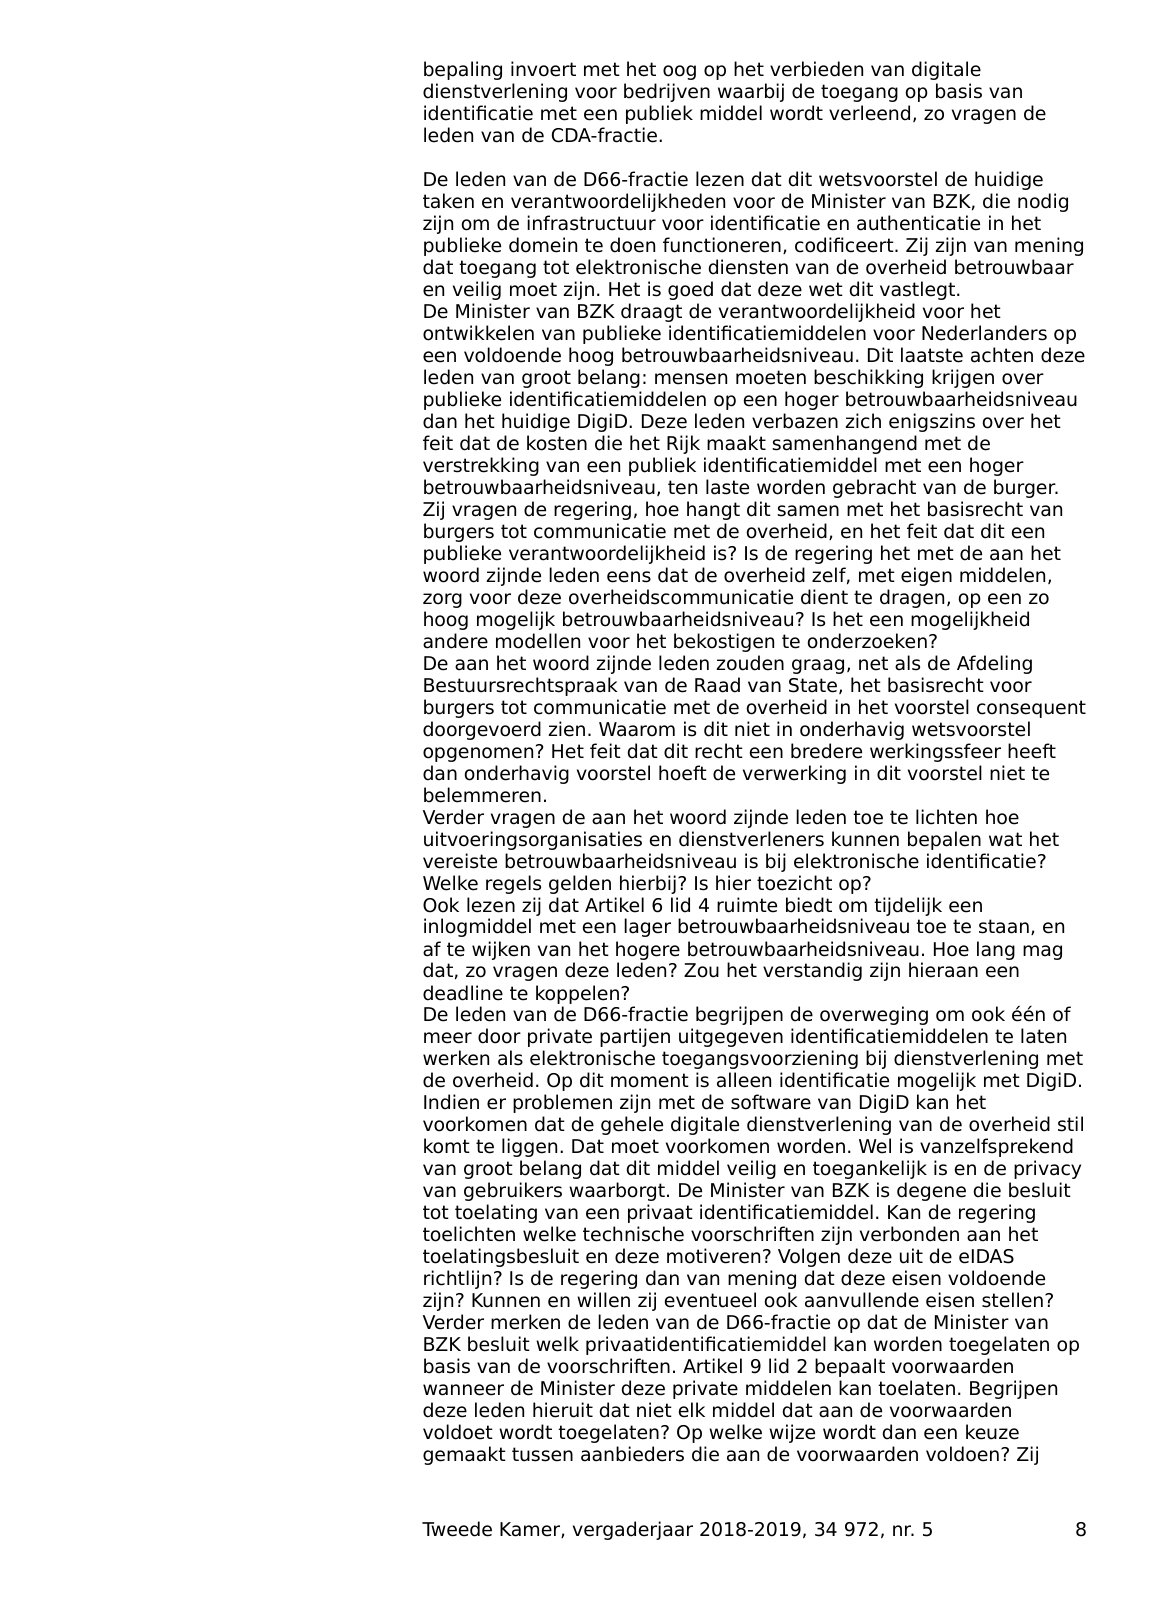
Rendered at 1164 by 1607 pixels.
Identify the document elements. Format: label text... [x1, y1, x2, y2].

text De leden van de D66-fractie begrijpen de overweging om ook één of meer door private partijen uitgegeven identificatiemiddelen te laten werken als elektronische toegangsvoorziening bij dienstverlening met de overheid. Op dit moment is alleen identificatie mogelijk met DigiD. Indien er problemen zijn met de software van DigiD kan het voorkomen dat de gehele digitale dienstverlening van de overheid stil komt te liggen. Dat moet voorkomen worden. Wel is vanzelfsprekend van groot belang dat dit middel veilig en toegankelijk is en de privacy van gebruikers waarborgt. De Minister van BZK is degene die besluit tot toelating van een privaat identificatiemiddel. Kan de regering toelichten welke technische voorschriften zijn verbonden aan het toelatingsbesluit en deze motiveren? Volgen deze uit de eIDAS richtlijn? Is de regering dan van mening dat deze eisen voldoende zijn? Kunnen en willen zij eventueel ook aanvullende eisen stellen? [422, 1004, 1087, 1312]
text De Minister van BZK draagt de verantwoordelijkheid voor het ontwikkelen van publieke identificatiemiddelen voor Nederlanders op een voldoende hoog betrouwbaarheidsniveau. Dit laatste achten deze leden van groot belang: mensen moeten beschikking krijgen over publieke identificatiemiddelen op een hoger betrouwbaarheidsniveau dan het huidige DigiD. Deze leden verbazen zich enigszins over het feit dat de kosten die het Rijk maakt samenhangend met de verstrekking van een publiek identificatiemiddel met een hoger betrouwbaarheidsniveau, ten laste worden gebracht van de burger. Zij vragen de regering, hoe hangt dit samen met het basisrecht van burgers tot communicatie met de overheid, en het feit dat dit een publieke verantwoordelijkheid is? Is de regering het met de aan het woord zijnde leden eens dat de overheid zelf, met eigen middelen, zorg voor deze overheidscommunicatie dient te dragen, op een zo hoog mogelijk betrouwbaarheidsniveau? Is het een mogelijkheid andere modellen voor het bekostigen te onderzoeken? [422, 301, 1087, 653]
text Verder merken de leden van de D66-fractie op dat de Minister van BZK besluit welk privaatidentificatiemiddel kan worden toegelaten op basis van de voorschriften. Artikel 9 lid 2 bepaalt voorwaarden wanneer de Minister deze private middelen kan toelaten. Begrijpen deze leden hieruit dat niet elk middel dat aan de voorwaarden voldoet wordt toegelaten? Op welke wijze wordt dan een keuze gemaakt tussen aanbieders die aan de voorwaarden voldoen? Zij [422, 1312, 1087, 1466]
text De aan het woord zijnde leden zouden graag, net als de Afdeling Bestuursrechtspraak van de Raad van State, het basisrecht voor burgers tot communicatie met de overheid in het voorstel consequent doorgevoerd zien. Waarom is dit niet in onderhavig wetsvoorstel opgenomen? Het feit dat dit recht een bredere werkingssfeer heeft dan onderhavig voorstel hoeft de verwerking in dit voorstel niet te belemmeren. [422, 653, 1087, 807]
text bepaling invoert met het oog op het verbieden van digitale dienstverlening voor bedrijven waarbij de toegang op basis van identificatie met een publiek middel wordt verleend, zo vragen de leden van de CDA-fractie. [422, 59, 1087, 147]
text Ook lezen zij dat Artikel 6 lid 4 ruimte biedt om tijdelijk een inlogmiddel met een lager betrouwbaarheidsniveau toe te staan, en af te wijken van het hogere betrouwbaarheidsniveau. Hoe lang mag dat, zo vragen deze leden? Zou het verstandig zijn hieraan een deadline te koppelen? [422, 894, 1087, 1004]
text Verder vragen de aan het woord zijnde leden toe te lichten hoe uitvoeringsorganisaties en dienstverleners kunnen bepalen wat het vereiste betrouwbaarheidsniveau is bij elektronische identificatie? Welke regels gelden hierbij? Is hier toezicht op? [422, 807, 1087, 894]
text De leden van de D66-fractie lezen dat dit wetsvoorstel de huidige taken en verantwoordelijkheden voor de Minister van BZK, die nodig zijn om de infrastructuur voor identificatie en authenticatie in het publieke domein te doen functioneren, codificeert. Zij zijn van mening dat toegang tot elektronische diensten van de overheid betrouwbaar en veilig moet zijn. Het is goed dat deze wet dit vastlegt. [422, 169, 1087, 301]
